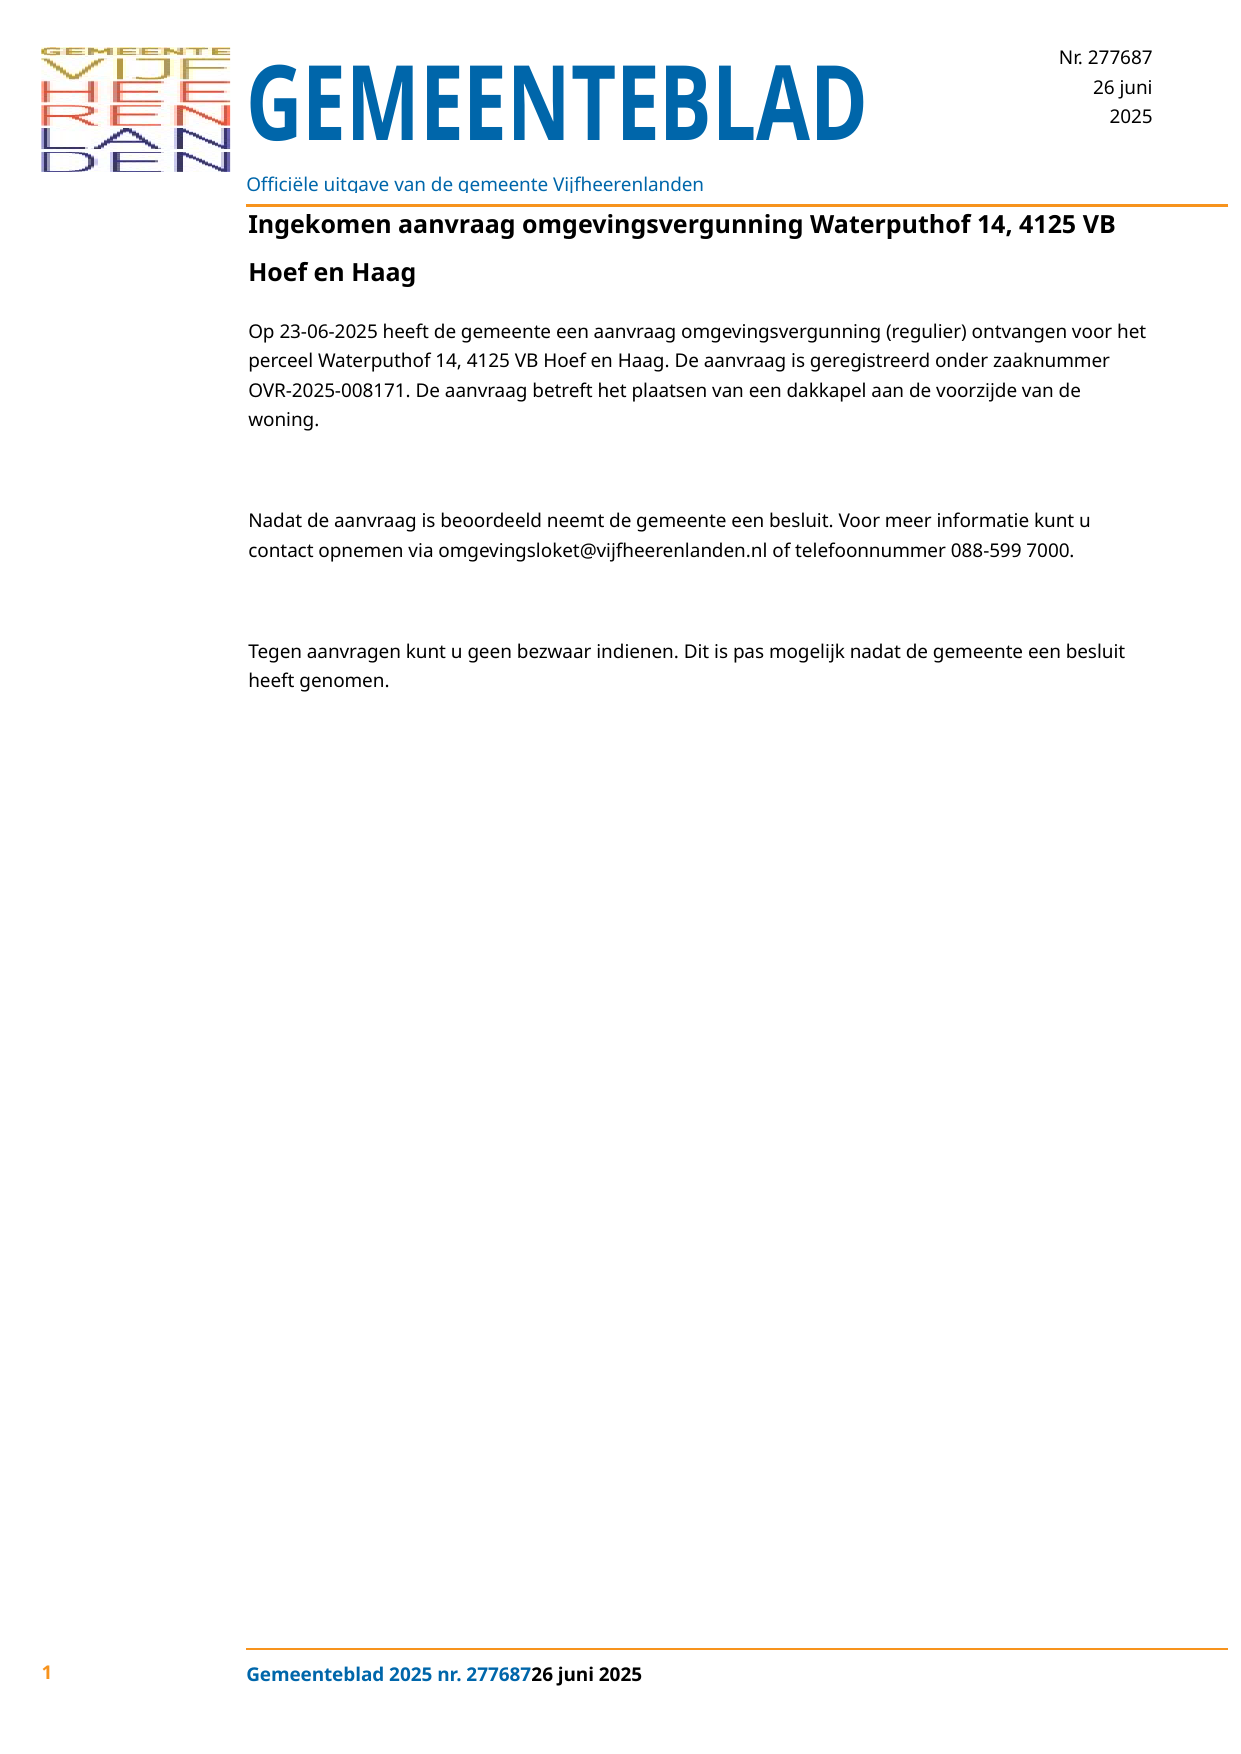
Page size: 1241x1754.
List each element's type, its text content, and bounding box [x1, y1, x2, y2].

text Op 23-06-2025 heeft de gemeente een aanvraag omgevingsvergunning (regulier) ontvangen voor het perceel Waterputhof 14, 4125 VB Hoef en Haag. De aanvraag is geregistreerd onder zaaknummer OVR-2025-008171. De aanvraag betreft het plaatsen van een dakkapel aan de voorzijde van de woning. [248, 318, 1152, 432]
text Ingekomen aanvraag omgevingsvergunning Waterputhof 14, 4125 VB Hoef en Haag [248, 207, 1152, 288]
picture [41, 47, 231, 172]
text Tegen aanvragen kunt u geen bezwaar indienen. Dit is pas mogelijk nadat de gemeente een besluit heeft genomen. [248, 638, 1152, 693]
text Nadat de aanvraag is beoordeeld neemt de gemeente een besluit. Voor meer informatie kunt u contact opnemen via omgevingsloket@vijfheerenlanden.nl of telefoonnummer 088-599 7000. [248, 507, 1152, 563]
